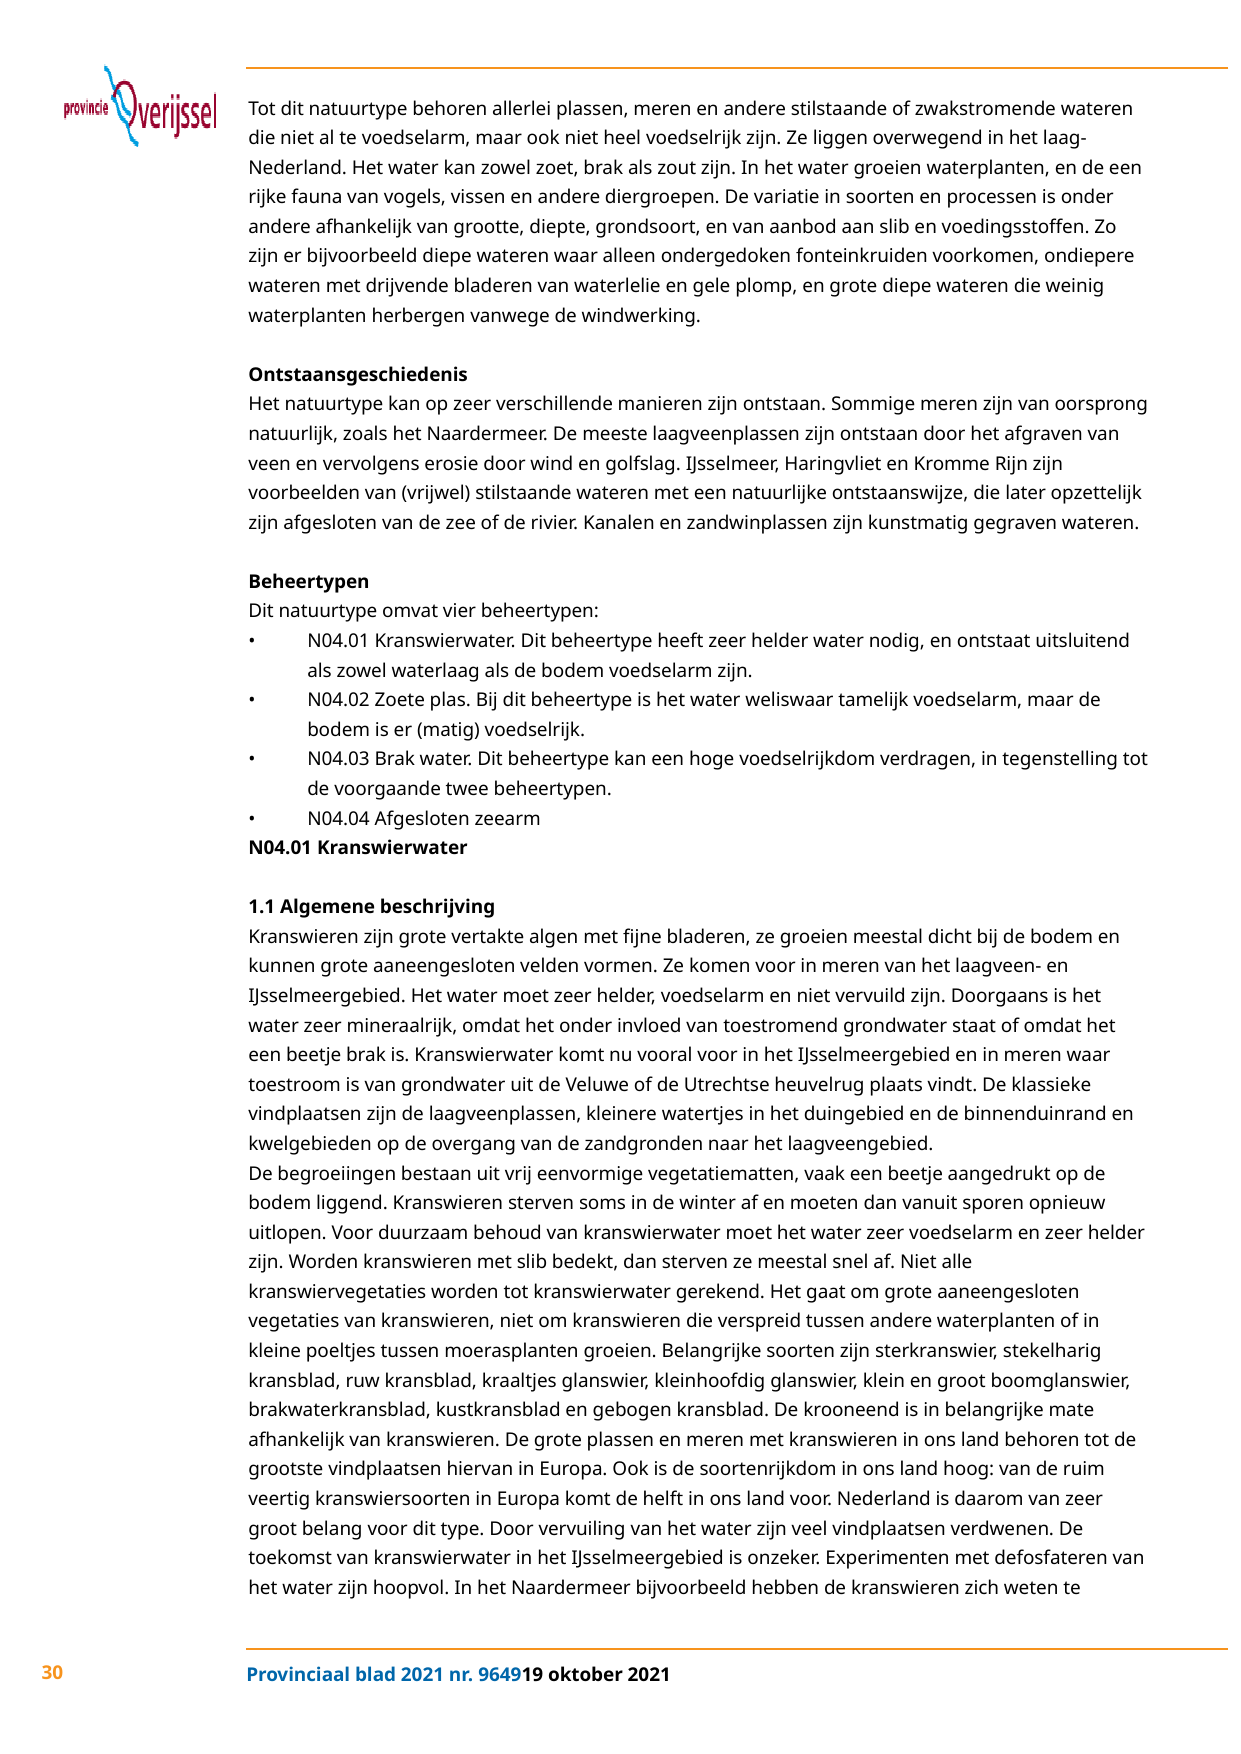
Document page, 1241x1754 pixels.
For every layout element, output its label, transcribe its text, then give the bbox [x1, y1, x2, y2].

text Het natuurtype kan op zeer verschillende manieren zijn ontstaan. Sommige meren zijn van oorsprong natuurlijk, zoals het Naardermeer. De meeste laagveenplassen zijn ontstaan door het afgraven van veen en vervolgens erosie door wind en golfslag. IJsselmeer, Haringvliet en Kromme Rijn zijn voorbeelden van (vrijwel) stilstaande wateren met een natuurlijke ontstaanswijze, die later opzettelijk zijn afgesloten van de zee of de rivier. Kanalen en zandwinplassen zijn kunstmatig gegraven wateren. [248, 391, 1152, 535]
list N04.03 Brak water. Dit beheertype kan een hoge voedselrijkdom verdragen, in tegenstelling tot de voorgaande twee beheertypen. [248, 746, 1152, 801]
list N04.02 Zoete plas. Bij dit beheertype is het water weliswaar tamelijk voedselarm, maar de bodem is er (matig) voedselrijk. [248, 686, 1152, 742]
text Kranswieren zijn grote vertakte algen met fijne bladeren, ze groeien meestal dicht bij de bodem en kunnen grote aaneengesloten velden vormen. Ze komen voor in meren van het laagveen- en IJsselmeergebied. Het water moet zeer helder, voedselarm en niet vervuild zijn. Doorgaans is het water zeer mineraalrijk, omdat het onder invloed van toestromend grondwater staat of omdat het een beetje brak is. Kranswierwater komt nu vooral voor in het IJsselmeergebied en in meren waar toestroom is van grondwater uit de Veluwe of de Utrechtse heuvelrug plaats vindt. De klassieke vindplaatsen zijn de laagveenplassen, kleinere watertjes in het duingebied en de binnenduinrand en kwelgebieden op de overgang van de zandgronden naar het laagveengebied. [248, 923, 1152, 1156]
text Dit natuurtype omvat vier beheertypen: [248, 598, 1152, 623]
text Tot dit natuurtype behoren allerlei plassen, meren en andere stilstaande of zwakstromende wateren die niet al te voedselarm, maar ook niet heel voedselrijk zijn. Ze liggen overwegend in het laag-Nederland. Het water kan zowel zoet, brak als zout zijn. In het water groeien waterplanten, en de een rijke fauna van vogels, vissen en andere diergroepen. De variatie in soorten en processen is onder andere afhankelijk van grootte, diepte, grondsoort, en van aanbod aan slib en voedingsstoffen. Zo zijn er bijvoorbeeld diepe wateren waar alleen ondergedoken fonteinkruiden voorkomen, ondiepere wateren met drijvende bladeren van waterlelie en gele plomp, en grote diepe wateren die weinig waterplanten herbergen vanwege de windwerking. [248, 95, 1152, 328]
text Ontstaansgeschiedenis [248, 361, 1152, 387]
picture [41, 47, 231, 172]
text N04.01 Kranswierwater [248, 834, 1152, 860]
list N04.04 Afgesloten zeearm [248, 805, 1152, 831]
text Beheertypen [248, 568, 1152, 594]
text De begroeiingen bestaan uit vrij eenvormige vegetatiematten, vaak een beetje aangedrukt op de bodem liggend. Kranswieren sterven soms in de winter af en moeten dan vanuit sporen opnieuw uitlopen. Voor duurzaam behoud van kranswierwater moet het water zeer voedselarm en zeer helder zijn. Worden kranswieren met slib bedekt, dan sterven ze meestal snel af. Niet alle kranswiervegetaties worden tot kranswierwater gerekend. Het gaat om grote aaneengesloten vegetaties van kranswieren, niet om kranswieren die verspreid tussen andere waterplanten of in kleine poeltjes tussen moerasplanten groeien. Belangrijke soorten zijn sterkranswier, stekelharig kransblad, ruw kransblad, kraaltjes glanswier, kleinhoofdig glanswier, klein en groot boomglanswier, brakwaterkransblad, kustkransblad en gebogen kransblad. De krooneend is in belangrijke mate afhankelijk van kranswieren. De grote plassen en meren met kranswieren in ons land behoren tot de grootste vindplaatsen hiervan in Europa. Ook is de soortenrijkdom in ons land hoog: van de ruim veertig kranswiersoorten in Europa komt de helft in ons land voor. Nederland is daarom van zeer groot belang voor dit type. Door vervuiling van het water zijn veel vindplaatsen verdwenen. De toekomst van kranswierwater in het IJsselmeergebied is onzeker. Experimenten met defosfateren van het water zijn hoopvol. In het Naardermeer bijvoorbeeld hebben de kranswieren zich weten te [248, 1160, 1152, 1600]
list N04.01 Kranswierwater. Dit beheertype heeft zeer helder water nodig, en ontstaat uitsluitend als zowel waterlaag als de bodem voedselarm zijn. [248, 627, 1152, 683]
text 1.1 Algemene beschrijving [248, 893, 1152, 919]
